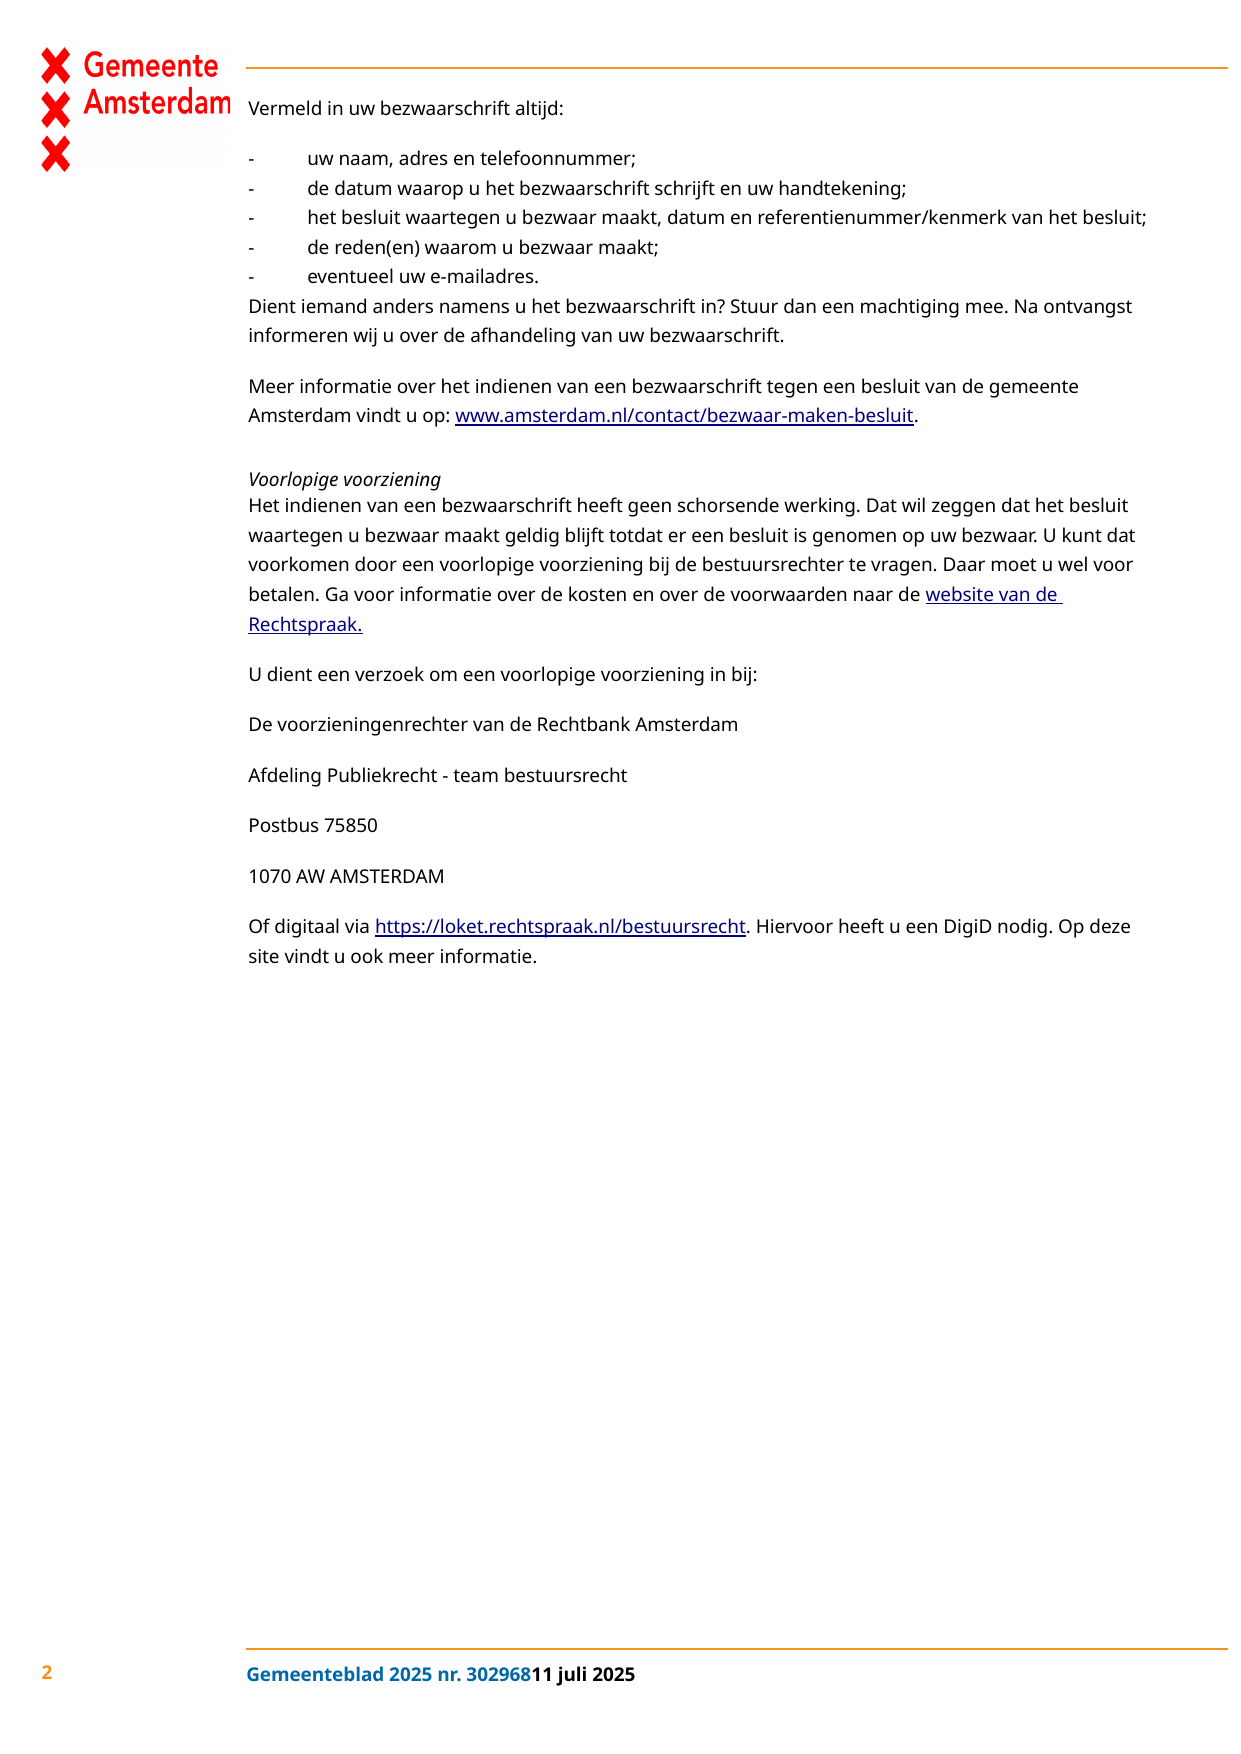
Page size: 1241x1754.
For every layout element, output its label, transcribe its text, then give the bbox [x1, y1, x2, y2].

text Of digitaal via https://loket.rechtspraak.nl/bestuursrecht. Hiervoor heeft u een DigiD nodig. Op deze site vindt u ook meer informatie. [248, 913, 1152, 968]
text Postbus 75850 [248, 812, 1152, 838]
list het besluit waartegen u bezwaar maakt, datum en referentienummer/kenmerk van het besluit; [248, 204, 1152, 230]
text Dient iemand anders namens u het bezwaarschrift in? Stuur dan een machtiging mee. Na ontvangst informeren wij u over de afhandeling van uw bezwaarschrift. [248, 293, 1152, 348]
text Meer informatie over het indienen van een bezwaarschrift tegen een besluit van de gemeente Amsterdam vindt u op: www.amsterdam.nl/contact/bezwaar-maken-besluit. [248, 373, 1152, 428]
list uw naam, adres en telefoonnummer; [248, 145, 1152, 171]
text Afdeling Publiekrecht - team bestuursrecht [248, 762, 1152, 788]
list de datum waarop u het bezwaarschrift schrijft en uw handtekening; [248, 175, 1152, 201]
list eventueel uw e-mailadres. [248, 263, 1152, 289]
list de reden(en) waarom u bezwaar maakt; [248, 234, 1152, 260]
text De voorzieningenrechter van de Rechtbank Amsterdam [248, 712, 1152, 737]
picture [41, 47, 231, 172]
text Vermeld in uw bezwaarschrift altijd: [248, 95, 1152, 121]
text Voorlopige voorziening [248, 467, 1152, 492]
text 1070 AW AMSTERDAM [248, 863, 1152, 888]
text U dient een verzoek om een voorlopige voorziening in bij: [248, 661, 1152, 687]
text Het indienen van een bezwaarschrift heeft geen schorsende werking. Dat wil zeggen dat het besluit waartegen u bezwaar maakt geldig blijft totdat er een besluit is genomen op uw bezwaar. U kunt dat voorkomen door een voorlopige voorziening bij de bestuursrechter te vragen. Daar moet u wel voor betalen. Ga voor informatie over de kosten en over de voorwaarden naar de website van de Rechtspraak. [248, 492, 1152, 636]
